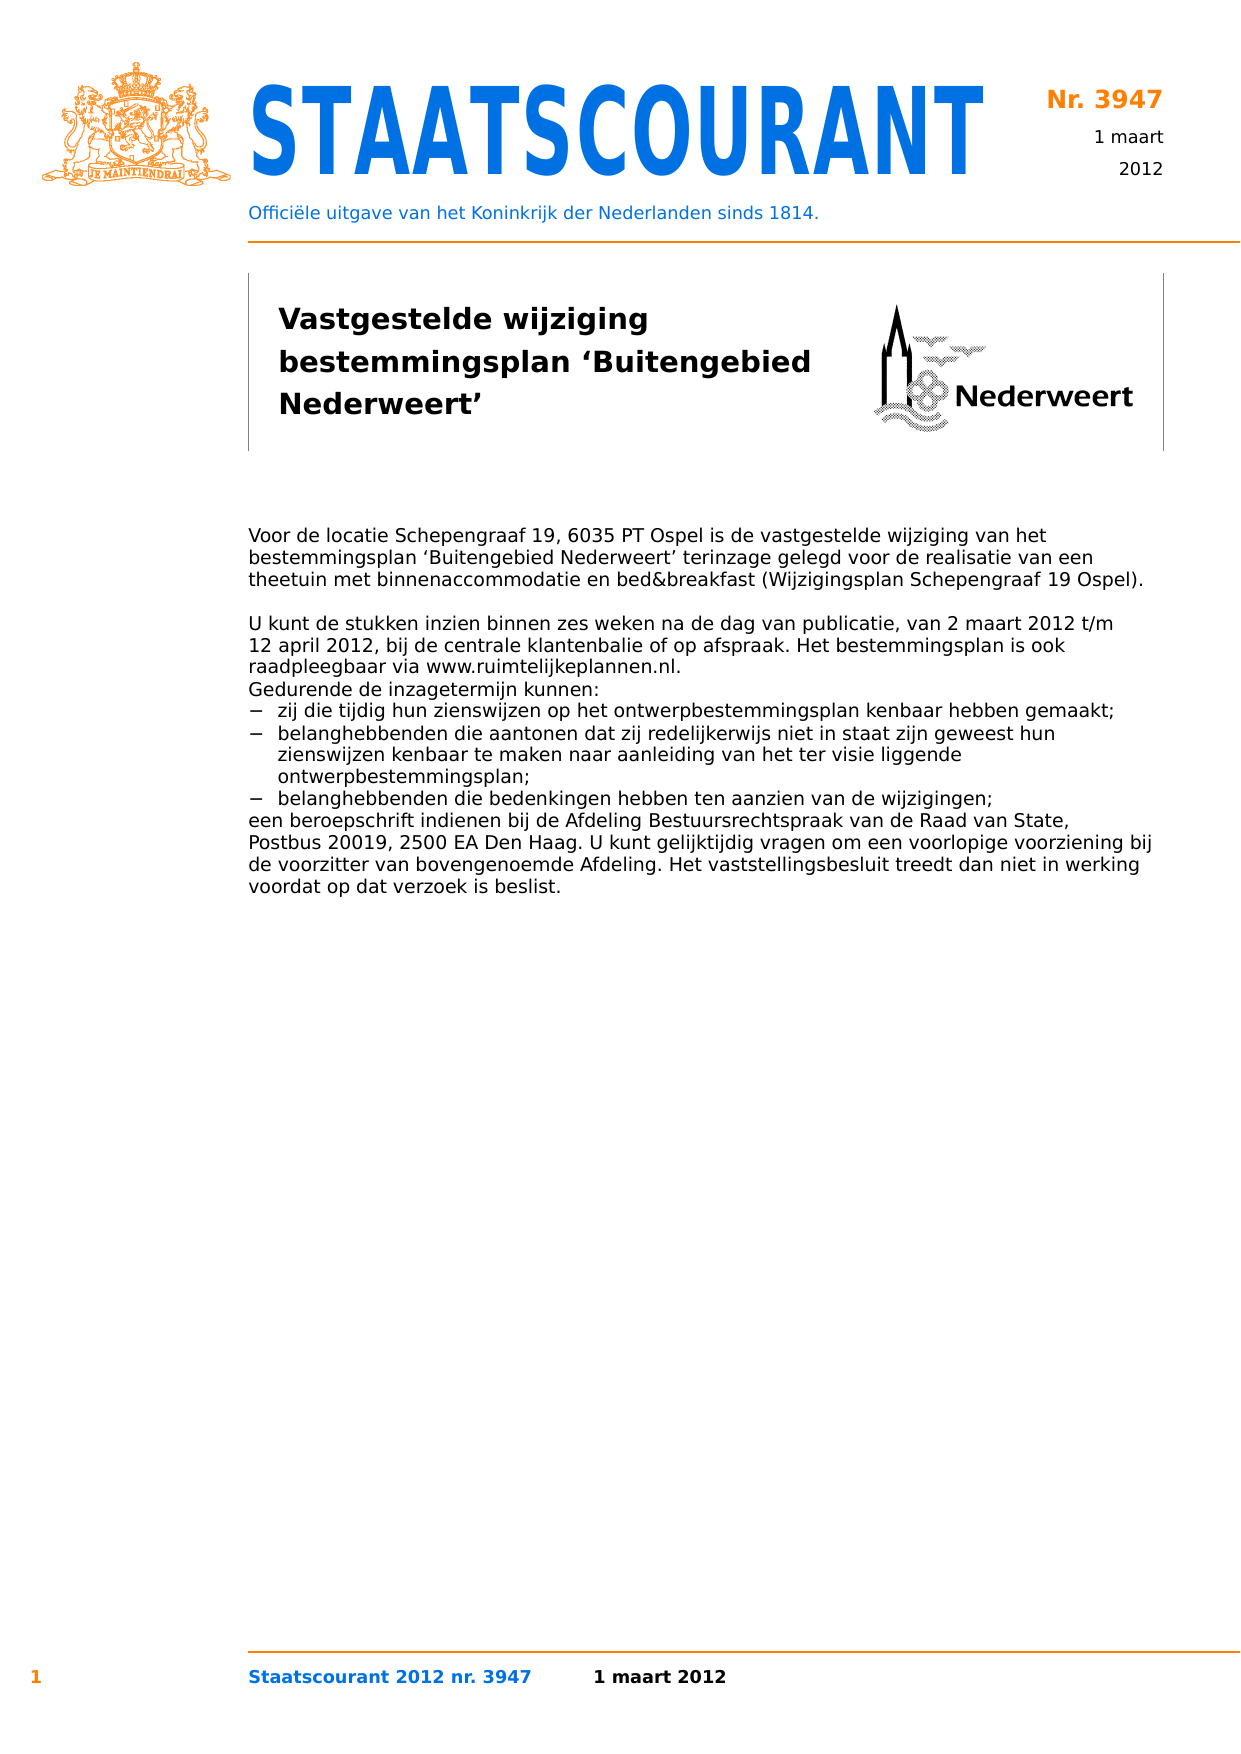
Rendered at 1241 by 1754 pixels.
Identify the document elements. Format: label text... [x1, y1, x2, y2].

text − belanghebbenden die bedenkingen hebben ten aanzien van de wijzigingen; [248, 788, 1163, 810]
subtitle Vastgestelde wijziging bestemmingsplan ‘Buitengebied Nederweert’ [249, 273, 1163, 451]
table_cell 2012 [998, 153, 1240, 203]
picture [41, 62, 231, 186]
text Voor de locatie Schepengraaf 19, 6035 PT Ospel is de vastgestelde wijziging van het bestemmingsplan ‘Buitengebied Nederweert’ terinzage gelegd voor de realisatie van een theetuin met binnenaccommodatie en bed&breakfast (Wijzigingsplan Schepengraaf 19 Ospel). [248, 525, 1163, 591]
text U kunt de stukken inzien binnen zes weken na de dag van publicatie, van 2 maart 2012 t/m 12 april 2012, bij de centrale klantenbalie of op afspraak. Het bestemmingsplan is ook raadpleegbaar via www.ruimtelijkeplannen.nl. [248, 612, 1163, 678]
picture [873, 302, 1134, 433]
table_header Nr. 3947 [998, 62, 1240, 121]
table_header STAATSCOURANT [248, 62, 998, 203]
text − belanghebbenden die aantonen dat zij redelijkerwijs niet in staat zijn geweest hun zienswijzen kenbaar te maken naar aanleiding van het ter visie liggende ontwerpbestemmingsplan; [248, 722, 1163, 788]
text Gedurende de inzagetermijn kunnen: [248, 678, 1163, 700]
table_cell 1 maart [998, 121, 1240, 153]
text − zij die tijdig hun zienswijzen op het ontwerpbestemmingsplan kenbaar hebben gemaakt; [248, 700, 1163, 722]
table_header [25, 62, 248, 241]
text een beroepschrift indienen bij de Afdeling Bestuursrechtspraak van de Raad van State, Postbus 20019, 2500 EA Den Haag. U kunt gelijktijdig vragen om een voorlopige voorziening bij de voorzitter van bovengenoemde Afdeling. Het vaststellingsbesluit treedt dan niet in werking voordat op dat verzoek is beslist. [248, 810, 1163, 898]
table_cell Officiële uitgave van het Koninkrijk der Nederlanden sinds 1814. [248, 203, 1240, 241]
